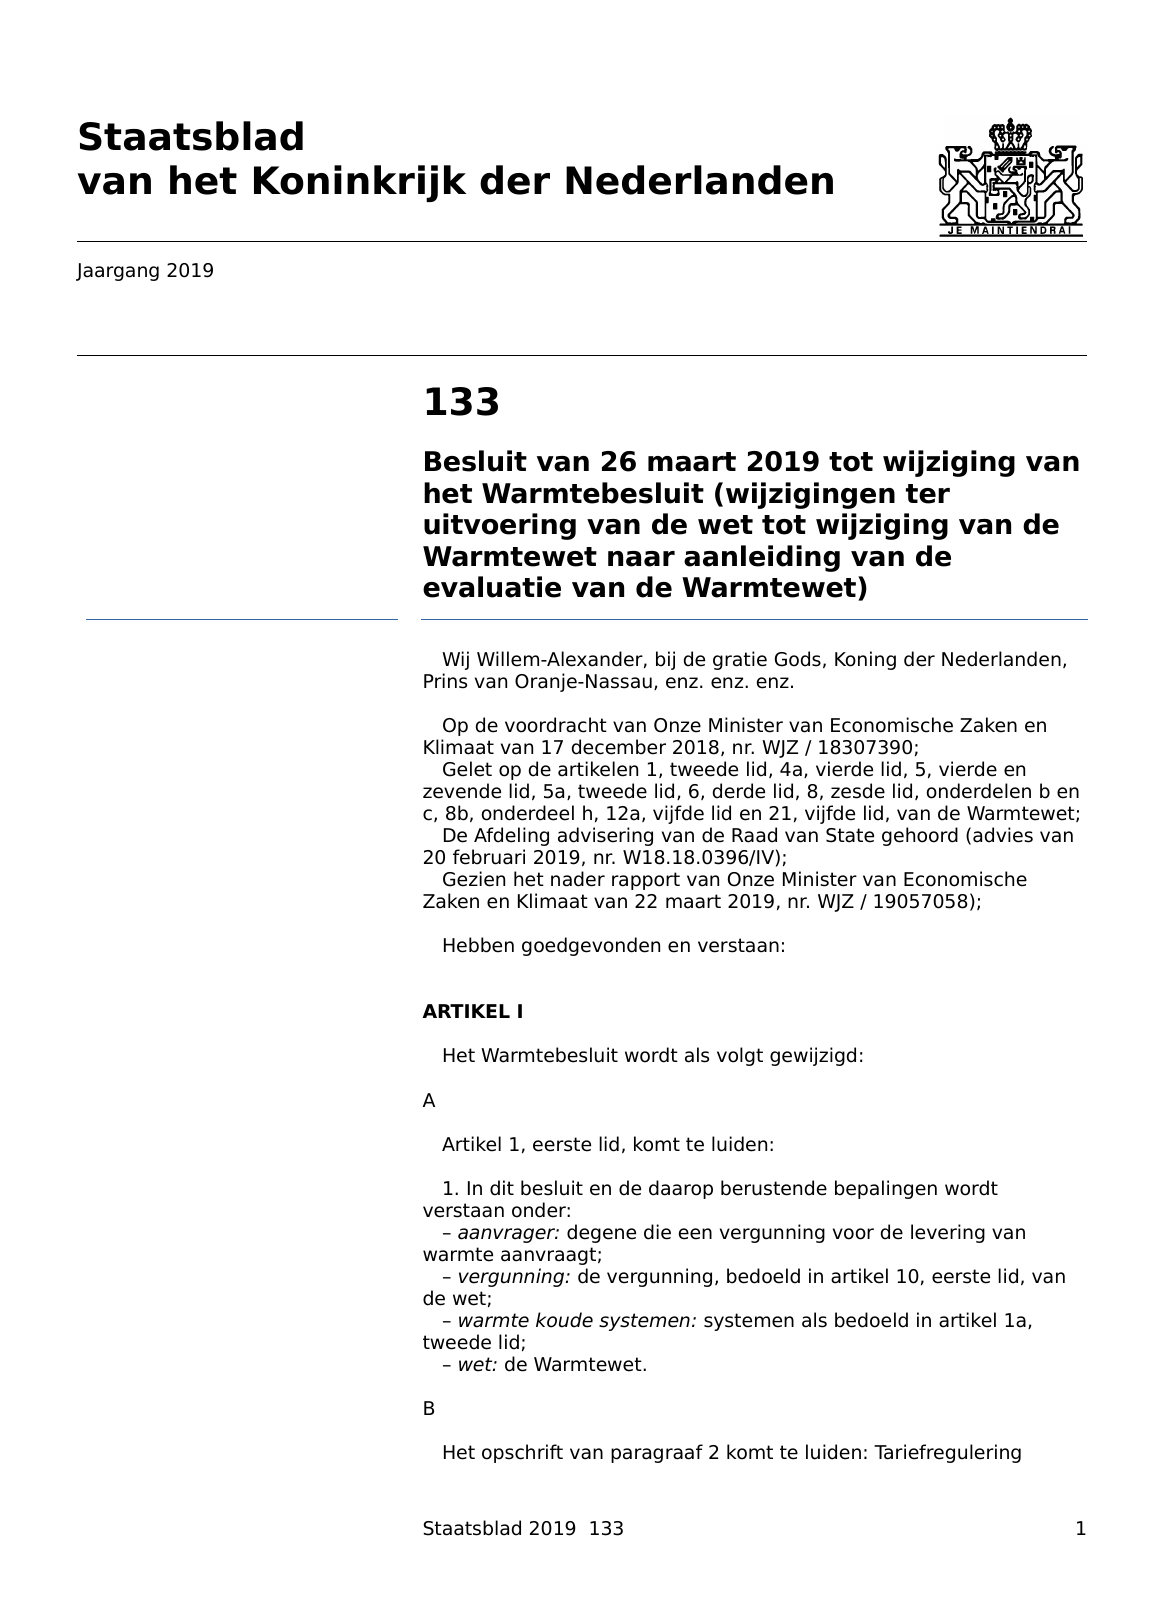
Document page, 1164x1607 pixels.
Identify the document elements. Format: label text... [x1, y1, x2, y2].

text Het Warmtebesluit wordt als volgt gewijzigd: [422, 1045, 1087, 1067]
table_header [886, 100, 1087, 241]
text Gezien het nader rapport van Onze Minister van Economische Zaken en Klimaat van 22 maart 2019, nr. WJZ / 19057058); [422, 869, 1087, 913]
text – aanvrager: degene die een vergunning voor de levering van warmte aanvraagt; [422, 1222, 1087, 1266]
table_cell Jaargang 2019 [77, 242, 1087, 355]
subtitle ARTIKEL I [422, 1001, 1087, 1023]
text Wij Willem-Alexander, bij de gratie Gods, Koning der Nederlanden, Prins van Oranje-Nassau, enz. enz. enz. [422, 649, 1087, 693]
text De Afdeling advisering van de Raad van State gehoord (advies van 20 februari 2019, nr. W18.18.0396/IV); [422, 825, 1087, 869]
text Gelet op de artikelen 1, tweede lid, 4a, vierde lid, 5, vierde en zevende lid, 5a, tweede lid, 6, derde lid, 8, zesde lid, onderdelen b en c, 8b, onderdeel h, 12a, vijfde lid en 21, vijfde lid, van de Warmtewet; [422, 759, 1087, 825]
text Artikel 1, eerste lid, komt te luiden: [422, 1134, 1087, 1156]
text – vergunning: de vergunning, bedoeld in artikel 10, eerste lid, van de wet; [422, 1266, 1087, 1310]
text Hebben goedgevonden en verstaan: [422, 935, 1087, 957]
table_header Staatsblad van het Koninkrijk der Nederlanden [77, 100, 886, 241]
text A [422, 1089, 1087, 1112]
text B [422, 1398, 1087, 1420]
text 1. In dit besluit en de daarop berustende bepalingen wordt verstaan onder: [422, 1178, 1087, 1222]
text – wet: de Warmtewet. [422, 1354, 1087, 1376]
text Het opschrift van paragraaf 2 komt te luiden: Tariefregulering [422, 1442, 1087, 1464]
subtitle 133 [422, 381, 1087, 424]
text Op de voordracht van Onze Minister van Economische Zaken en Klimaat van 17 december 2018, nr. WJZ / 18307390; [422, 715, 1087, 759]
text – warmte koude systemen: systemen als bedoeld in artikel 1a, tweede lid; [422, 1310, 1087, 1354]
text Besluit van 26 maart 2019 tot wijziging van het Warmtebesluit (wijzigingen ter uitvoering van de wet tot wijziging van de Warmtewet naar aanleiding van de evaluatie van de Warmtewet) [422, 447, 1087, 604]
picture [936, 115, 1087, 240]
